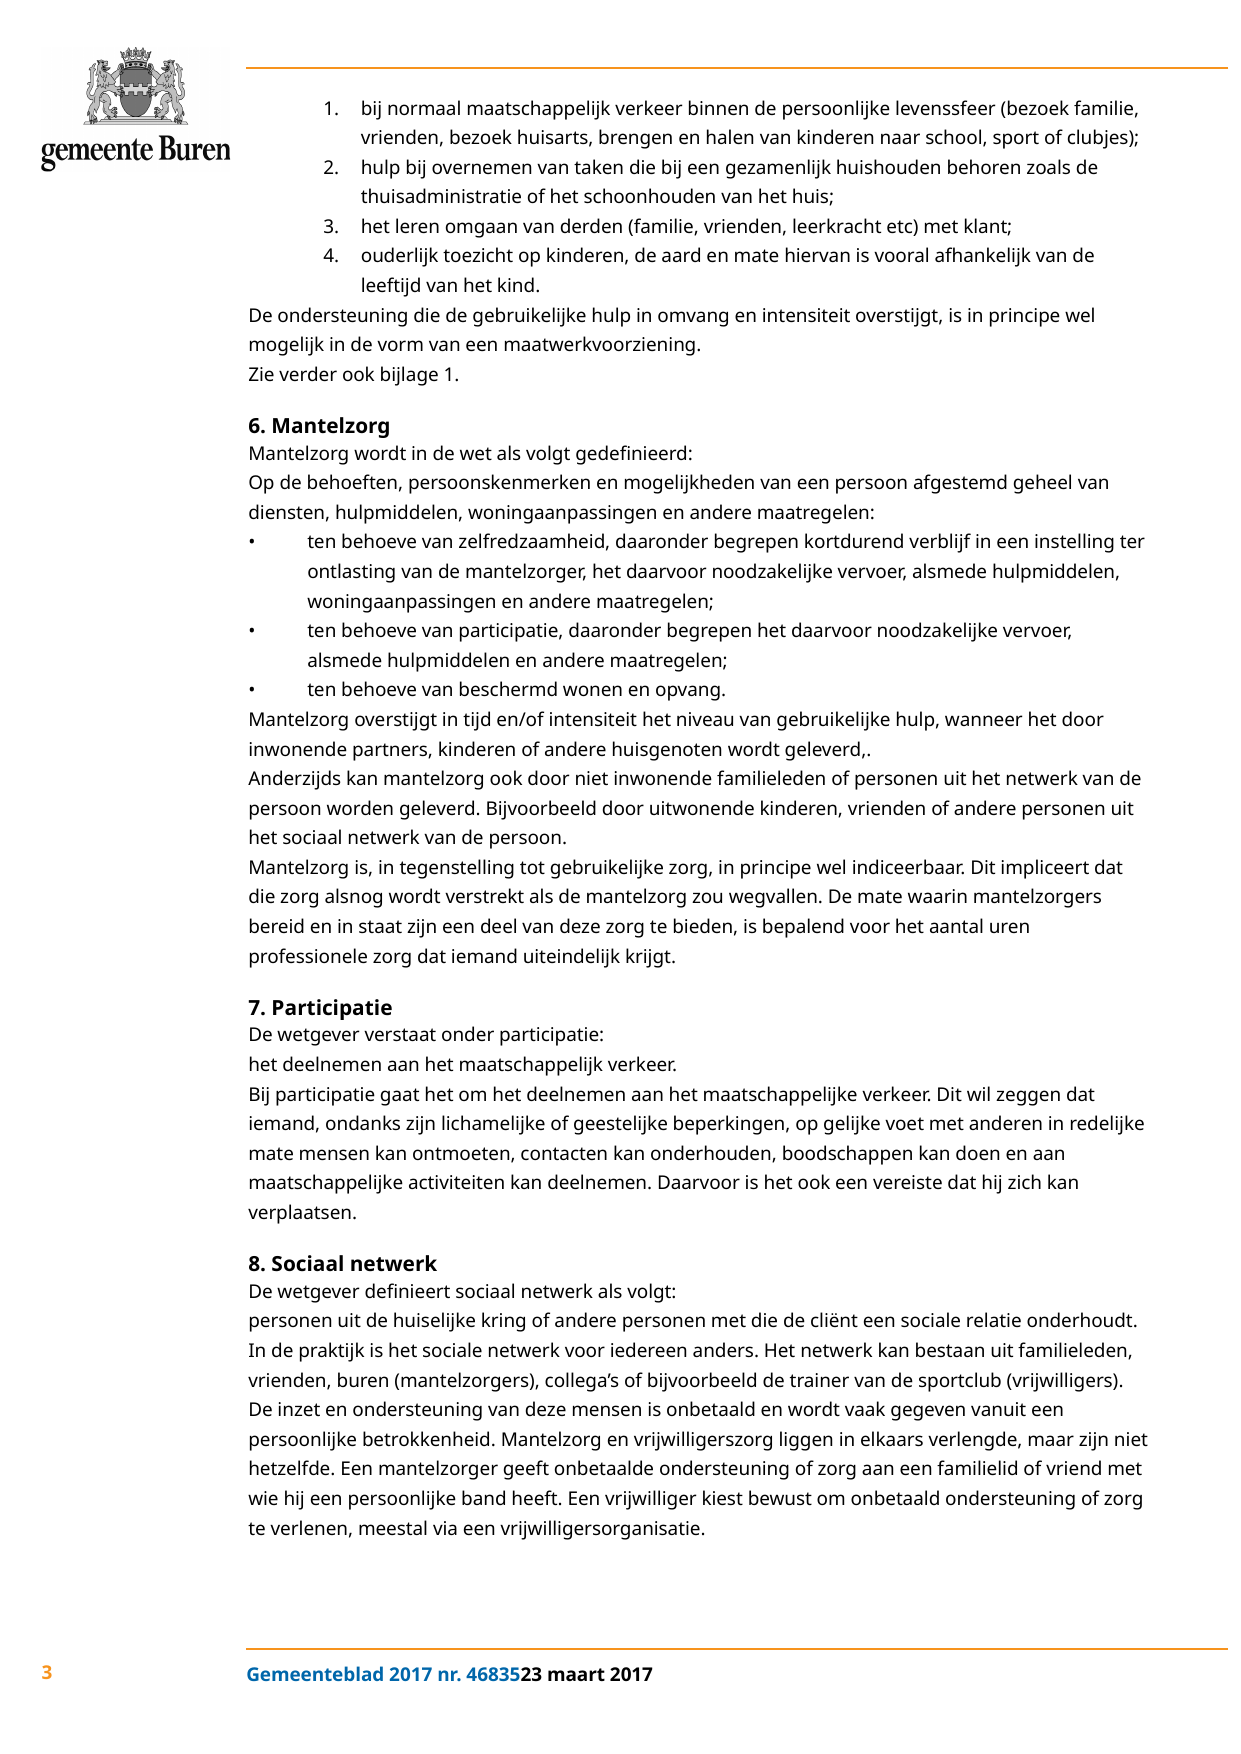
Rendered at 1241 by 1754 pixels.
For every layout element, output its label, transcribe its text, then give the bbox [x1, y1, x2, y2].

list ten behoeve van beschermd wonen en opvang. [248, 677, 1152, 702]
text 8. Sociaal netwerk [248, 1249, 1152, 1278]
list bij normaal maatschappelijk verkeer binnen de persoonlijke levenssfeer (bezoek familie, vrienden, bezoek huisarts, brengen en halen van kinderen naar school, sport of clubjes); [323, 95, 1152, 150]
text Mantelzorg overstijgt in tijd en/of intensiteit het niveau van gebruikelijke hulp, wanneer het door inwonende partners, kinderen of andere huisgenoten wordt geleverd,. [248, 706, 1152, 761]
text Anderzijds kan mantelzorg ook door niet inwonende familieleden of personen uit het netwerk van de persoon worden geleverd. Bijvoorbeeld door uitwonende kinderen, vrienden of andere personen uit het sociaal netwerk van de persoon. [248, 765, 1152, 850]
text Mantelzorg wordt in de wet als volgt gedefinieerd: [248, 440, 1152, 466]
text Mantelzorg is, in tegenstelling tot gebruikelijke zorg, in principe wel indiceerbaar. Dit impliceert dat die zorg alsnog wordt verstrekt als de mantelzorg zou wegvallen. De mate waarin mantelzorgers bereid en in staat zijn een deel van deze zorg te bieden, is bepalend voor het aantal uren professionele zorg dat iemand uiteindelijk krijgt. [248, 854, 1152, 968]
list ten behoeve van participatie, daaronder begrepen het daarvoor noodzakelijke vervoer, alsmede hulpmiddelen en andere maatregelen; [248, 617, 1152, 673]
text In de praktijk is het sociale netwerk voor iedereen anders. Het netwerk kan bestaan uit familieleden, vrienden, buren (mantelzorgers), collega’s of bijvoorbeeld de trainer van de sportclub (vrijwilligers). De inzet en ondersteuning van deze mensen is onbetaald en wordt vaak gegeven vanuit een persoonlijke betrokkenheid. Mantelzorg en vrijwilligerszorg liggen in elkaars verlengde, maar zijn niet hetzelfde. Een mantelzorger geeft onbetaalde ondersteuning of zorg aan een familielid of vriend met wie hij een persoonlijke band heeft. Een vrijwilliger kiest bewust om onbetaald ondersteuning of zorg te verlenen, meestal via een vrijwilligersorganisatie. [248, 1337, 1152, 1540]
text De wetgever definieert sociaal netwerk als volgt: [248, 1278, 1152, 1304]
picture [41, 47, 231, 172]
text De ondersteuning die de gebruikelijke hulp in omvang en intensiteit overstijgt, is in principe wel mogelijk in de vorm van een maatwerkvoorziening. [248, 302, 1152, 357]
list ouderlijk toezicht op kinderen, de aard en mate hiervan is vooral afhankelijk van de leeftijd van het kind. [323, 243, 1152, 298]
text De wetgever verstaat onder participatie: [248, 1022, 1152, 1047]
text 6. Mantelzorg [248, 411, 1152, 440]
list hulp bij overnemen van taken die bij een gezamenlijk huishouden behoren zoals de thuisadministratie of het schoonhouden van het huis; [323, 154, 1152, 209]
text personen uit de huiselijke kring of andere personen met die de cliënt een sociale relatie onderhoudt. [248, 1308, 1152, 1333]
text 7. Participatie [248, 993, 1152, 1022]
list het leren omgaan van derden (familie, vrienden, leerkracht etc) met klant; [323, 213, 1152, 239]
text het deelnemen aan het maatschappelijk verkeer. [248, 1051, 1152, 1077]
text Zie verder ook bijlage 1. [248, 361, 1152, 387]
text Op de behoeften, persoonskenmerken en mogelijkheden van een persoon afgestemd geheel van diensten, hulpmiddelen, woningaanpassingen en andere maatregelen: [248, 469, 1152, 525]
list ten behoeve van zelfredzaamheid, daaronder begrepen kortdurend verblijf in een instelling ter ontlasting van de mantelzorger, het daarvoor noodzakelijke vervoer, alsmede hulpmiddelen, woningaanpassingen en andere maatregelen; [248, 529, 1152, 613]
text Bij participatie gaat het om het deelnemen aan het maatschappelijke verkeer. Dit wil zeggen dat iemand, ondanks zijn lichamelijke of geestelijke beperkingen, op gelijke voet met anderen in redelijke mate mensen kan ontmoeten, contacten kan onderhouden, boodschappen kan doen en aan maatschappelijke activiteiten kan deelnemen. Daarvoor is het ook een vereiste dat hij zich kan verplaatsen. [248, 1081, 1152, 1225]
